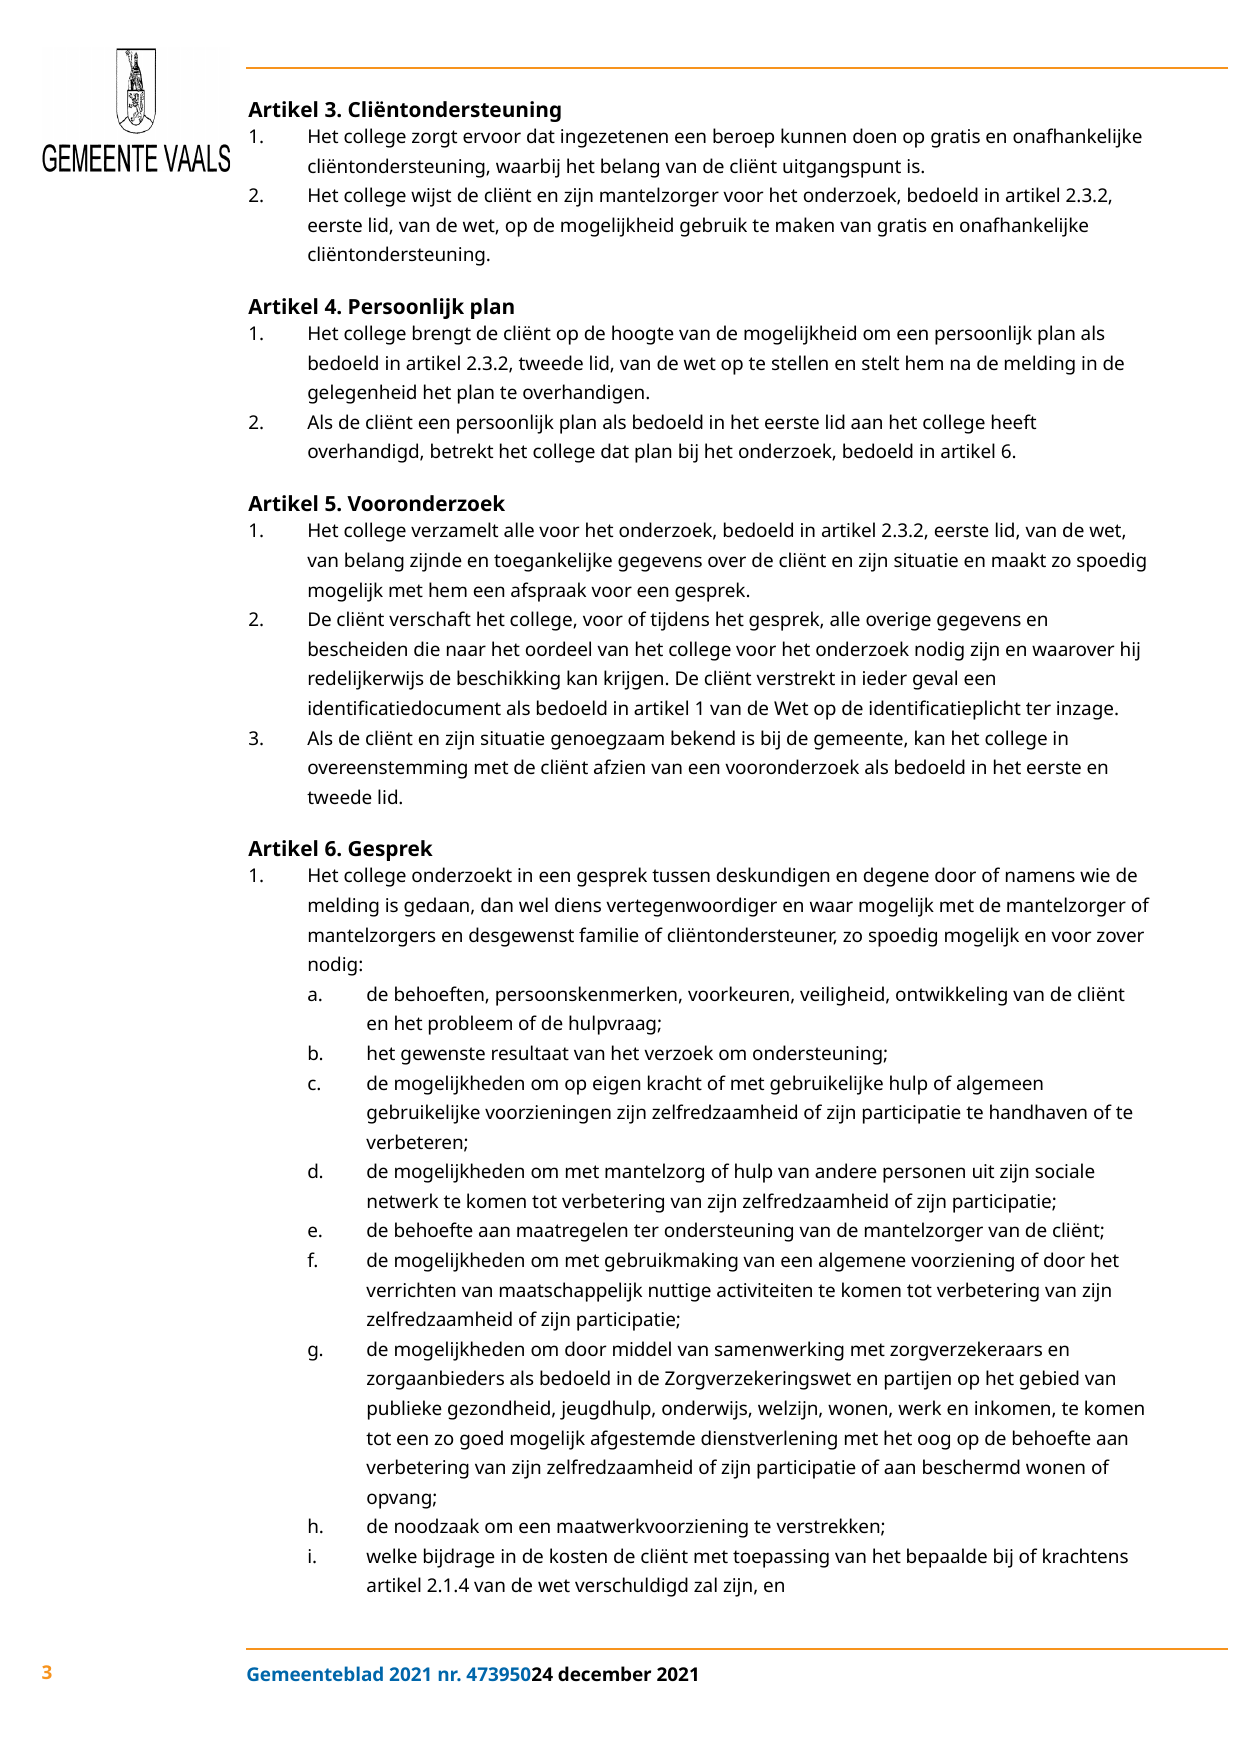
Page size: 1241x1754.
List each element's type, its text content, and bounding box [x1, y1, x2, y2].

text Artikel 4. Persoonlijk plan [248, 292, 1152, 320]
list Het college verzamelt alle voor het onderzoek, bedoeld in artikel 2.3.2, eerste lid, van de wet, van belang zijnde en toegankelijke gegevens over de cliënt en zijn situatie en maakt zo spoedig mogelijk met hem een afspraak voor een gesprek. [248, 518, 1152, 602]
list De cliënt verschaft het college, voor of tijdens het gesprek, alle overige gegevens en bescheiden die naar het oordeel van het college voor het onderzoek nodig zijn en waarover hij redelijkerwijs de beschikking kan krijgen. De cliënt verstrekt in ieder geval een identificatiedocument als bedoeld in artikel 1 van de Wet op de identificatieplicht ter inzage. [248, 606, 1152, 721]
list de noodzaak om een maatwerkvoorziening te verstrekken; [307, 1513, 1152, 1539]
list Het college onderzoekt in een gesprek tussen deskundigen en degene door of namens wie de melding is gedaan, dan wel diens vertegenwoordiger en waar mogelijk met de mantelzorger of mantelzorgers en desgewenst familie of cliëntondersteuner, zo spoedig mogelijk en voor zover nodig: [248, 863, 1152, 977]
list de mogelijkheden om op eigen kracht of met gebruikelijke hulp of algemeen gebruikelijke voorzieningen zijn zelfredzaamheid of zijn participatie te handhaven of te verbeteren; [307, 1070, 1152, 1155]
list de behoeften, persoonskenmerken, voorkeuren, veiligheid, ontwikkeling van de cliënt en het probleem of de hulpvraag; [307, 981, 1152, 1036]
list welke bijdrage in de kosten de cliënt met toepassing van het bepaalde bij of krachtens artikel 2.1.4 van de wet verschuldigd zal zijn, en [307, 1543, 1152, 1598]
picture [41, 47, 231, 172]
list het gewenste resultaat van het verzoek om ondersteuning; [307, 1040, 1152, 1066]
list de behoefte aan maatregelen ter ondersteuning van de mantelzorger van de cliënt; [307, 1218, 1152, 1243]
list de mogelijkheden om met gebruikmaking van een algemene voorziening of door het verrichten van maatschappelijk nuttige activiteiten te komen tot verbetering van zijn zelfredzaamheid of zijn participatie; [307, 1247, 1152, 1332]
list de mogelijkheden om door middel van samenwerking met zorgverzekeraars en zorgaanbieders als bedoeld in de Zorgverzekeringswet en partijen op het gebied van publieke gezondheid, jeugdhulp, onderwijs, welzijn, wonen, werk en inkomen, te komen tot een zo goed mogelijk afgestemde dienstverlening met het oog op de behoefte aan verbetering van zijn zelfredzaamheid of zijn participatie of aan beschermd wonen of opvang; [307, 1336, 1152, 1510]
text Artikel 6. Gesprek [248, 834, 1152, 863]
list Het college zorgt ervoor dat ingezetenen een beroep kunnen doen op gratis en onafhankelijke cliëntondersteuning, waarbij het belang van de cliënt uitgangspunt is. [248, 123, 1152, 178]
text Artikel 5. Vooronderzoek [248, 489, 1152, 518]
list Het college brengt de cliënt op de hoogte van de mogelijkheid om een persoonlijk plan als bedoeld in artikel 2.3.2, tweede lid, van de wet op te stellen en stelt hem na de melding in de gelegenheid het plan te overhandigen. [248, 320, 1152, 405]
list Als de cliënt een persoonlijk plan als bedoeld in het eerste lid aan het college heeft overhandigd, betrekt het college dat plan bij het onderzoek, bedoeld in artikel 6. [248, 409, 1152, 464]
list Als de cliënt en zijn situatie genoegzaam bekend is bij de gemeente, kan het college in overeenstemming met de cliënt afzien van een vooronderzoek als bedoeld in het eerste en tweede lid. [248, 725, 1152, 809]
text Artikel 3. Cliëntondersteuning [248, 95, 1152, 123]
list Het college wijst de cliënt en zijn mantelzorger voor het onderzoek, bedoeld in artikel 2.3.2, eerste lid, van de wet, op de mogelijkheid gebruik te maken van gratis en onafhankelijke cliëntondersteuning. [248, 182, 1152, 267]
list de mogelijkheden om met mantelzorg of hulp van andere personen uit zijn sociale netwerk te komen tot verbetering van zijn zelfredzaamheid of zijn participatie; [307, 1158, 1152, 1214]
